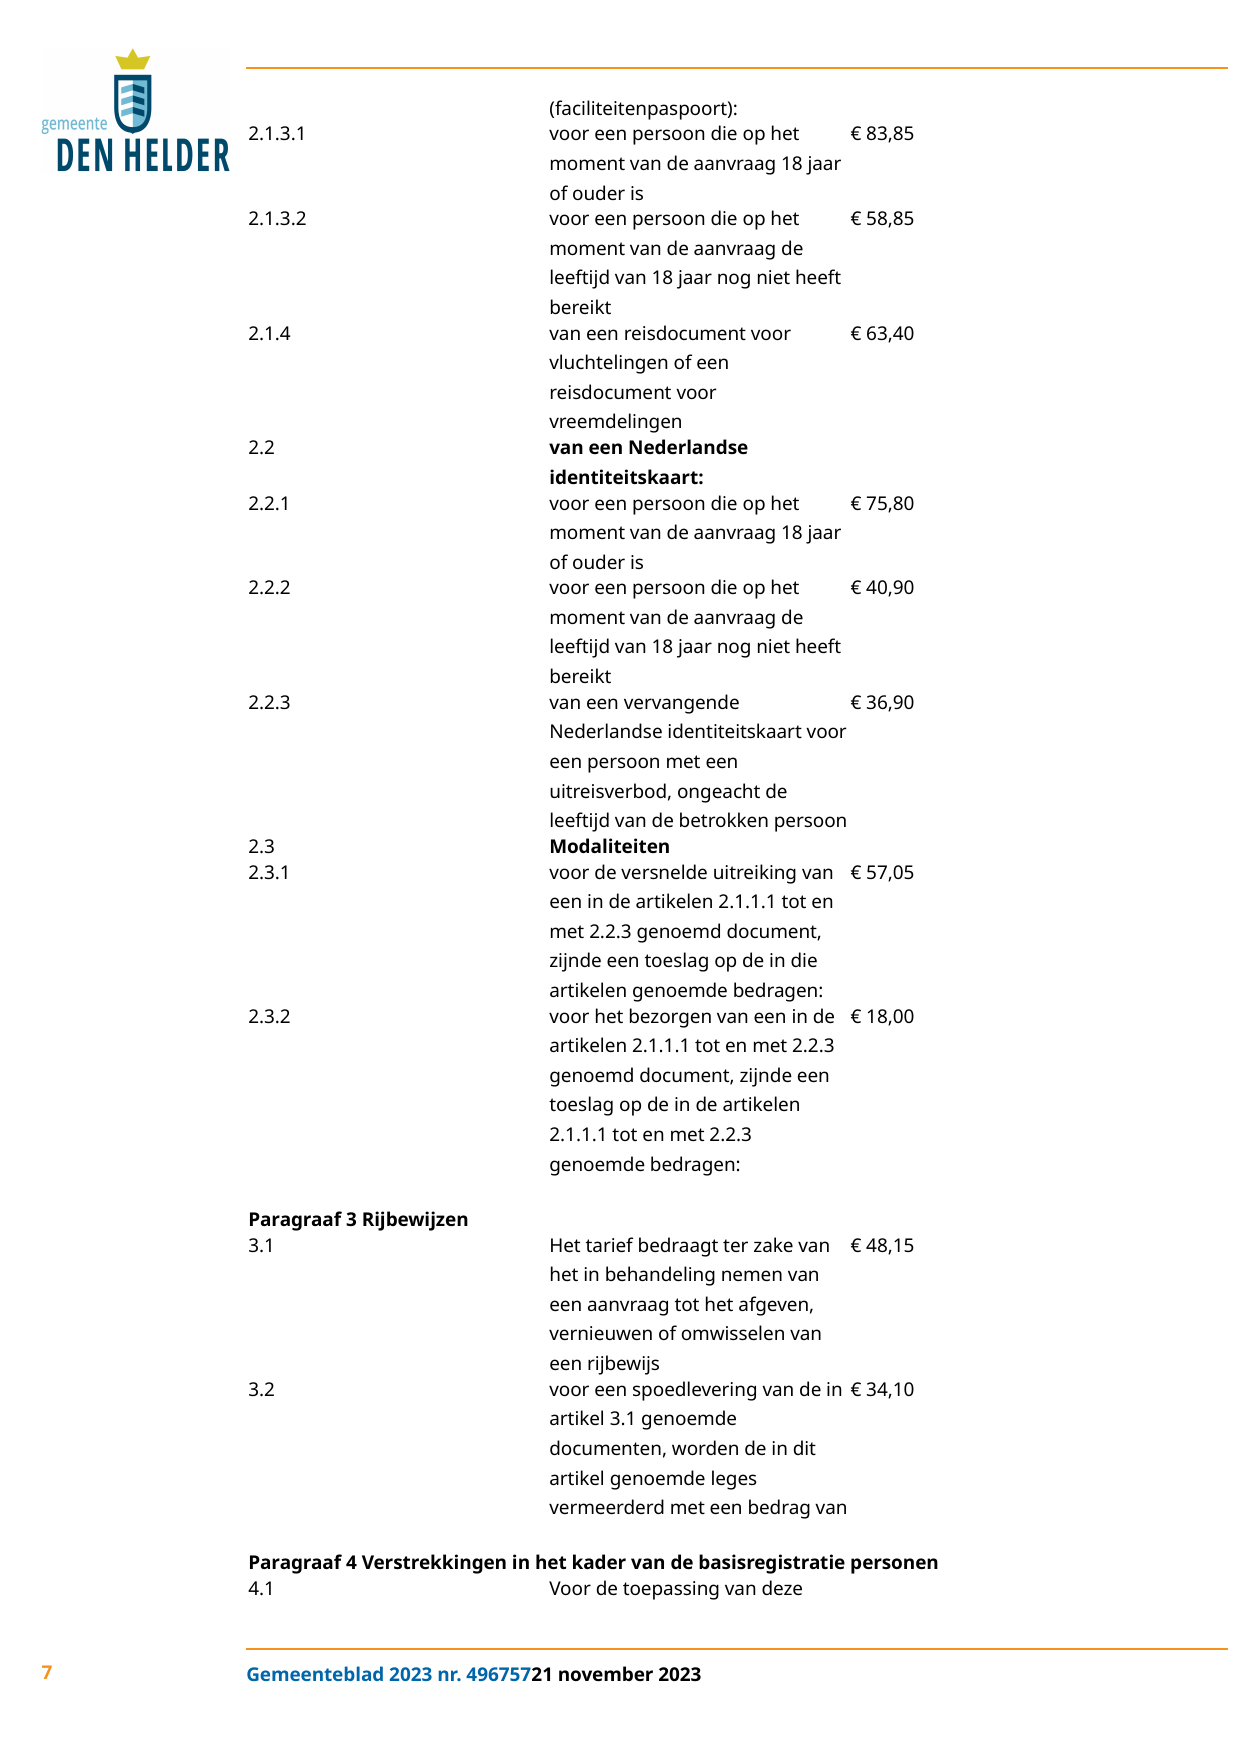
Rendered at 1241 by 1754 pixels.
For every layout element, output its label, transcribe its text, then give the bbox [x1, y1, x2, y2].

table_cell 2.2 [248, 434, 549, 490]
table_cell [850, 95, 1152, 121]
table_cell € 48,15 [850, 1232, 1152, 1376]
table_cell € 58,85 [850, 205, 1152, 320]
table_cell voor de versnelde uitreiking van een in de artikelen 2.1.1.1 tot en met 2.2.3 genoemd document, zijnde een toeslag op de in die artikelen genoemde bedragen: [549, 859, 850, 1003]
table_cell voor een spoedlevering van de in artikel 3.1 genoemde documenten, worden de in dit artikel genoemde leges vermeerderd met een bedrag van [549, 1376, 850, 1520]
table_cell [850, 833, 1152, 859]
table_cell € 75,80 [850, 490, 1152, 574]
table_cell 2.3.1 [248, 859, 549, 1003]
table_cell (faciliteitenpaspoort): [549, 95, 850, 121]
picture [130, 157, 135, 172]
table_cell € 34,10 [850, 1376, 1152, 1520]
table_cell voor het bezorgen van een in de artikelen 2.1.1.1 tot en met 2.2.3 genoemd document, zijnde een toeslag op de in de artikelen 2.1.1.1 tot en met 2.2.3 genoemde bedragen: [549, 1003, 850, 1177]
table_cell van een reisdocument voor vluchtelingen of een reisdocument voor vreemdelingen [549, 320, 850, 434]
table_cell van een Nederlandse identiteitskaart: [549, 434, 850, 490]
table_cell 2.2.2 [248, 575, 549, 689]
table_cell voor een persoon die op het moment van de aanvraag 18 jaar of ouder is [549, 490, 850, 574]
table_cell 3.1 [248, 1232, 549, 1376]
picture [100, 154, 106, 172]
table_cell voor een persoon die op het moment van de aanvraag de leeftijd van 18 jaar nog niet heeft bereikt [549, 205, 850, 320]
table_cell € 83,85 [850, 121, 1152, 205]
picture [220, 160, 224, 172]
table_cell Paragraaf 3 Rijbewijzen [248, 1177, 1152, 1232]
table_cell [850, 434, 1152, 490]
table_cell 2.1.4 [248, 320, 549, 434]
table_cell Het tarief bedraagt ter zake van het in behandeling nemen van een aanvraag tot het afgeven, vernieuwen of omwisselen van een rijbewijs [549, 1232, 850, 1376]
table_cell [850, 1575, 1152, 1601]
picture [182, 144, 187, 165]
table_cell € 63,40 [850, 320, 1152, 434]
picture [41, 47, 231, 172]
table_cell 2.2.1 [248, 490, 549, 574]
table_cell van een vervangende Nederlandse identiteitskaart voor een persoon met een uitreisverbod, ongeacht de leeftijd van de betrokken persoon [549, 689, 850, 833]
table_cell 3.2 [248, 1376, 549, 1520]
table_cell € 40,90 [850, 575, 1152, 689]
table_cell 4.1 [248, 1575, 549, 1601]
table_cell [248, 95, 549, 121]
table_cell € 18,00 [850, 1003, 1152, 1177]
table_cell Modaliteiten [549, 833, 850, 859]
table_cell 2.3.2 [248, 1003, 549, 1177]
table_cell 2.3 [248, 833, 549, 859]
table_cell voor een persoon die op het moment van de aanvraag de leeftijd van 18 jaar nog niet heeft bereikt [549, 575, 850, 689]
table_cell € 36,90 [850, 689, 1152, 833]
table_cell 2.1.3.2 [248, 205, 549, 320]
table_cell voor een persoon die op het moment van de aanvraag 18 jaar of ouder is [549, 121, 850, 205]
table_cell Paragraaf 4 Verstrekkingen in het kader van de basisregistratie personen [248, 1520, 1152, 1575]
picture [63, 144, 68, 165]
table_cell 2.2.3 [248, 689, 549, 833]
table_cell € 57,05 [850, 859, 1152, 1003]
table_cell 2.1.3.1 [248, 121, 549, 205]
table_cell Voor de toepassing van deze [549, 1575, 850, 1601]
